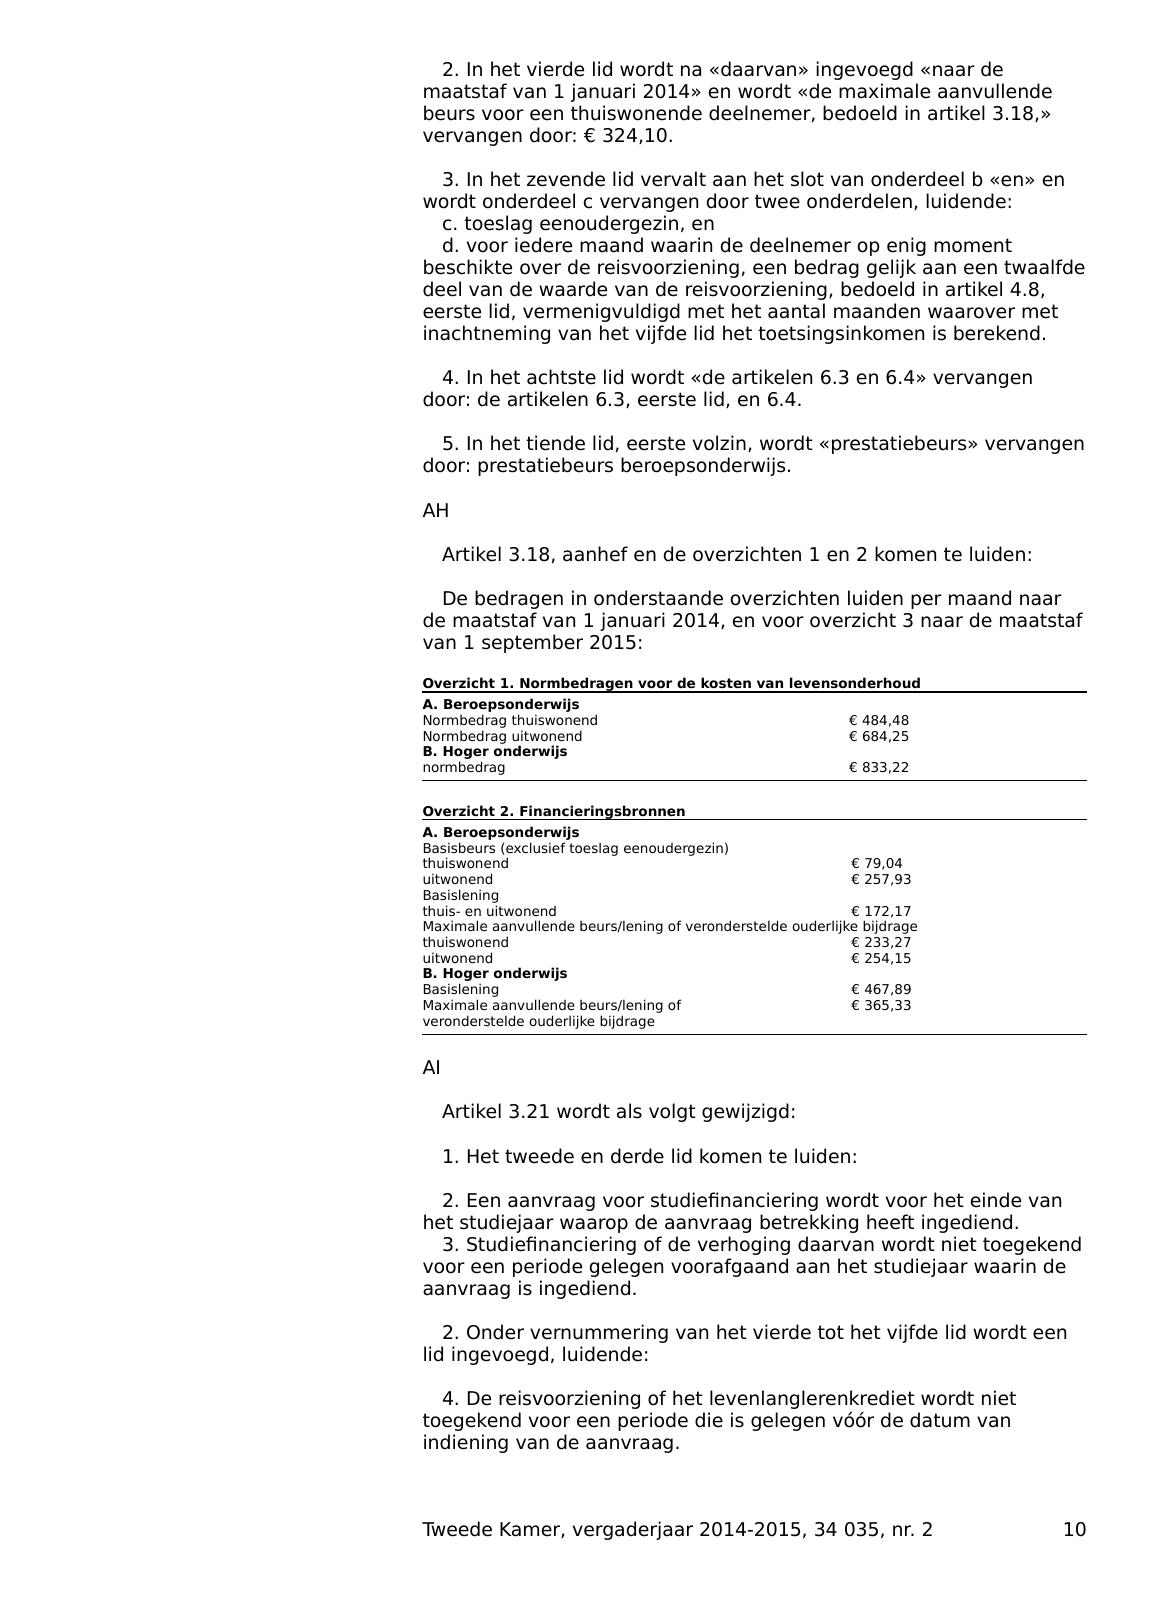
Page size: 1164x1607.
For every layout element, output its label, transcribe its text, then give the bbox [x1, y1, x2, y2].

table_cell Maximale aanvullende beurs/lening of veronderstelde ouderlijke bijdrage [422, 998, 845, 1034]
text 3. Studiefinanciering of de verhoging daarvan wordt niet toegekend voor een periode gelegen voorafgaand aan het studiejaar waarin de aanvraag is ingediend. [422, 1234, 1087, 1299]
text 3. In het zevende lid vervalt aan het slot van onderdeel b «en» en wordt onderdeel c vervangen door twee onderdelen, luidende: [422, 169, 1087, 213]
table_cell Normbedrag thuiswonend [422, 713, 843, 728]
table_cell thuiswonend [422, 856, 845, 872]
text AI [422, 1057, 1087, 1079]
table_cell € 365,33 [845, 998, 1087, 1034]
table_cell € 833,22 [843, 760, 1087, 780]
text c. toeslag eenoudergezin, en [422, 213, 1087, 235]
text 2. Een aanvraag voor studiefinanciering wordt voor het einde van het studiejaar waarop de aanvraag betrekking heeft ingediend. [422, 1190, 1087, 1234]
table_cell € 467,89 [845, 982, 1087, 998]
table_cell Basisbeurs (exclusief toeslag eenoudergezin) [422, 841, 1087, 856]
text Artikel 3.18, aanhef en de overzichten 1 en 2 komen te luiden: [422, 544, 1087, 566]
text 2. Onder vernummering van het vierde tot het vijfde lid wordt een lid ingevoegd, luidende: [422, 1322, 1087, 1366]
text De bedragen in onderstaande overzichten luiden per maand naar de maatstaf van 1 januari 2014, en voor overzicht 3 naar de maatstaf van 1 september 2015: [422, 588, 1087, 654]
table_cell A. Beroepsonderwijs [422, 693, 1087, 713]
table_cell A. Beroepsonderwijs [422, 820, 1087, 841]
table_cell Maximale aanvullende beurs/lening of veronderstelde ouderlijke bijdrage [422, 919, 1087, 935]
text AH [422, 499, 1087, 521]
table_cell B. Hoger onderwijs [422, 744, 1087, 760]
table_cell Basislening [422, 888, 1087, 903]
table_cell thuis- en uitwonend [422, 904, 845, 919]
text d. voor iedere maand waarin de deelnemer op enig moment beschikte over de reisvoorziening, een bedrag gelijk aan een twaalfde deel van de waarde van de reisvoorziening, bedoeld in artikel 4.8, eerste lid, vermenigvuldigd met het aantal maanden waarover met inachtneming van het vijfde lid het toetsingsinkomen is berekend. [422, 235, 1087, 345]
table_cell € 172,17 [845, 904, 1087, 919]
table_cell Basislening [422, 982, 845, 998]
text 5. In het tiende lid, eerste volzin, wordt «prestatiebeurs» vervangen door: prestatiebeurs beroepsonderwijs. [422, 433, 1087, 477]
text 4. De reisvoorziening of het levenlanglerenkrediet wordt niet toegekend voor een periode die is gelegen vóór de datum van indiening van de aanvraag. [422, 1388, 1087, 1454]
table_cell € 484,48 [843, 713, 1087, 728]
table_cell € 79,04 [845, 856, 1087, 872]
table_cell uitwonend [422, 951, 845, 966]
table_cell normbedrag [422, 760, 843, 780]
text 4. In het achtste lid wordt «de artikelen 6.3 en 6.4» vervangen door: de artikelen 6.3, eerste lid, en 6.4. [422, 367, 1087, 411]
table_cell B. Hoger onderwijs [422, 966, 1087, 982]
table_header Overzicht 1. Normbedragen voor de kosten van levensonderhoud [422, 676, 1087, 691]
text 2. In het vierde lid wordt na «daarvan» ingevoegd «naar de maatstaf van 1 januari 2014» en wordt «de maximale aanvullende beurs voor een thuiswonende deelnemer, bedoeld in artikel 3.18,» vervangen door: € 324,10. [422, 59, 1087, 147]
table_cell thuiswonend [422, 935, 845, 951]
text 1. Het tweede en derde lid komen te luiden: [422, 1146, 1087, 1167]
table_cell uitwonend [422, 872, 845, 888]
table_header Overzicht 2. Financieringsbronnen [422, 803, 1087, 819]
table_cell € 684,25 [843, 729, 1087, 744]
text Artikel 3.21 wordt als volgt gewijzigd: [422, 1101, 1087, 1123]
table_cell Normbedrag uitwonend [422, 729, 843, 744]
table_cell € 257,93 [845, 872, 1087, 888]
table_cell € 254,15 [845, 951, 1087, 966]
table_cell € 233,27 [845, 935, 1087, 951]
